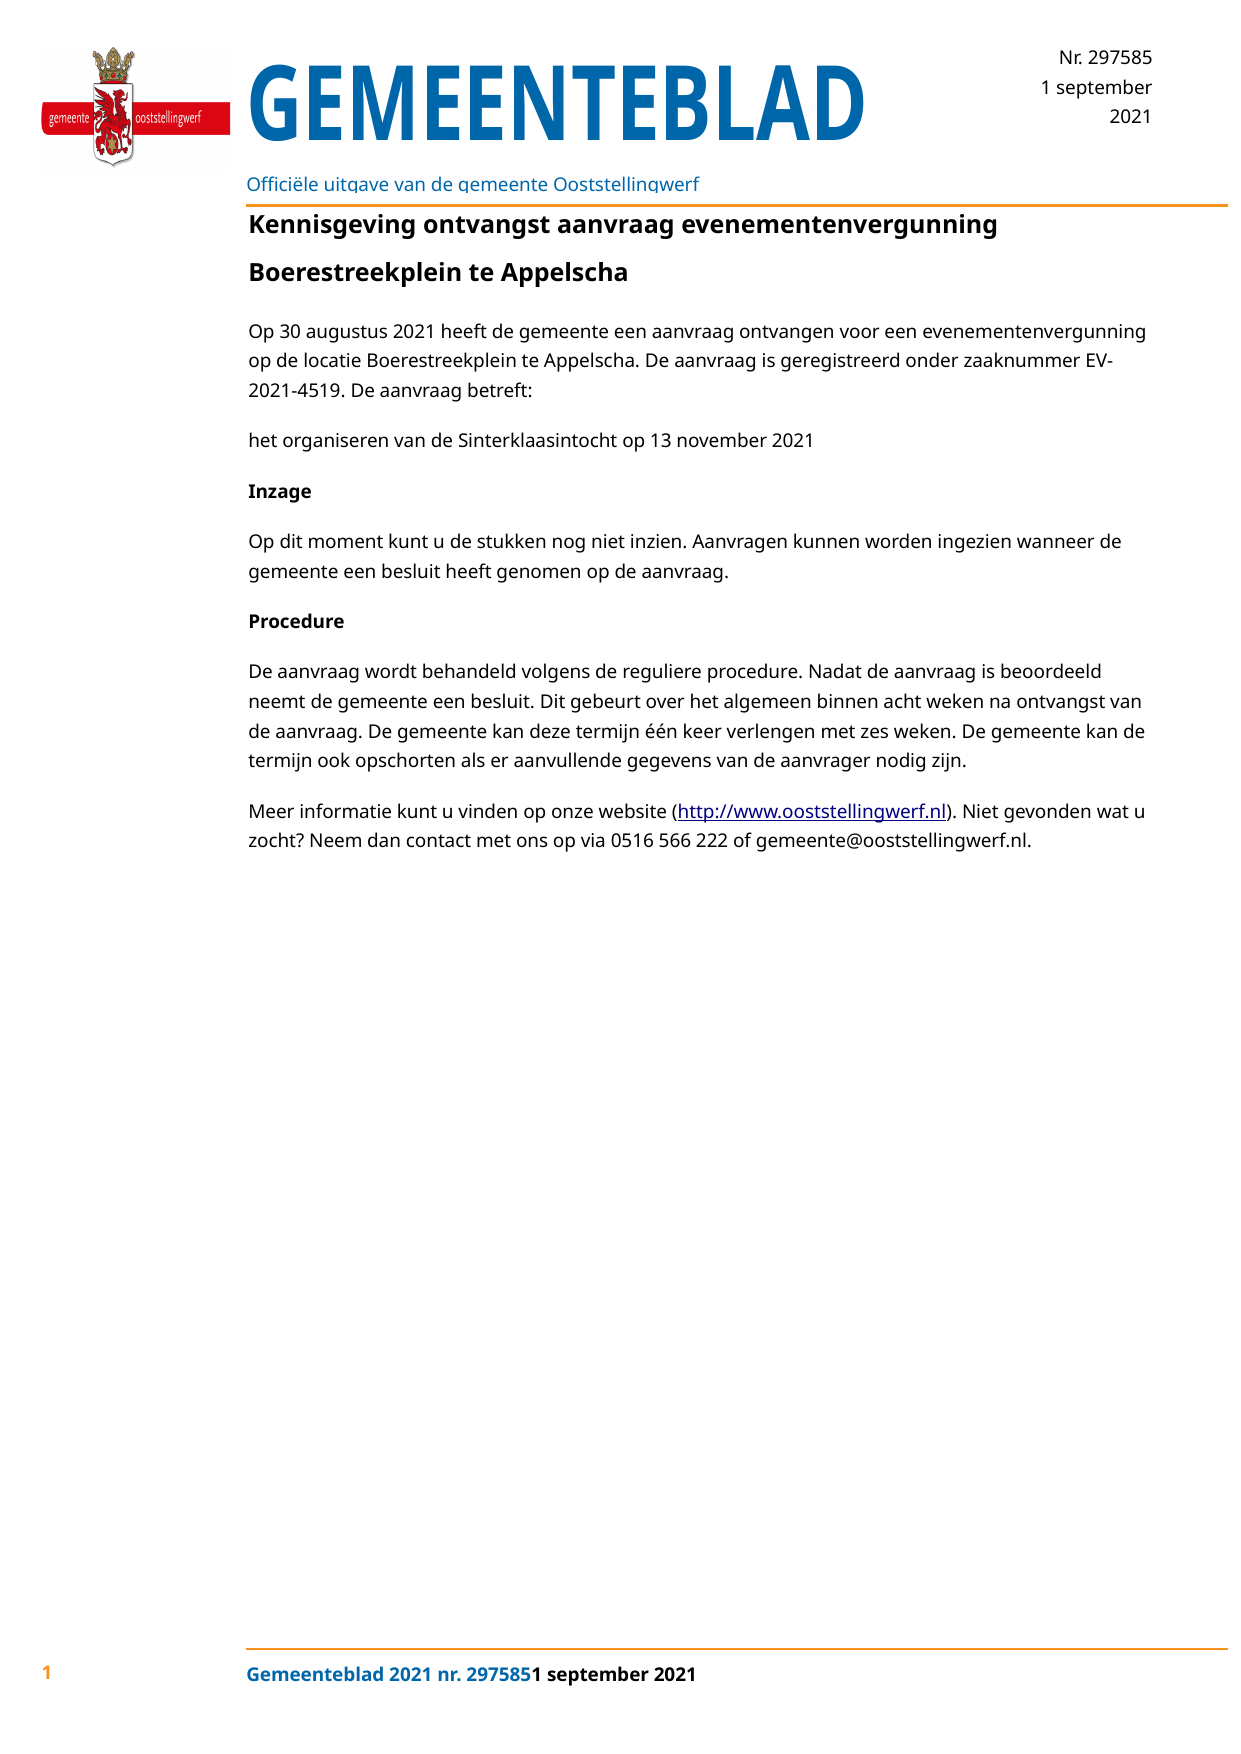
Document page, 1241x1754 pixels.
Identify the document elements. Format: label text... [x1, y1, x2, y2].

text het organiseren van de Sinterklaasintocht op 13 november 2021 [248, 427, 1152, 453]
text Kennisgeving ontvangst aanvraag evenementenvergunning Boerestreekplein te Appelscha [248, 207, 1152, 288]
text Procedure [248, 608, 1152, 634]
text Meer informatie kunt u vinden op onze website (http://www.ooststellingwerf.nl). Niet gevonden wat u zocht? Neem dan contact met ons op via 0516 566 222 of gemeente@ooststellingwerf.nl. [248, 798, 1152, 853]
picture [41, 47, 231, 172]
text Op 30 augustus 2021 heeft de gemeente een aanvraag ontvangen voor een evenementenvergunning op de locatie Boerestreekplein te Appelscha. De aanvraag is geregistreerd onder zaaknummer EV-2021-4519. De aanvraag betreft: [248, 318, 1152, 403]
text Inzage [248, 478, 1152, 504]
text De aanvraag wordt behandeld volgens de reguliere procedure. Nadat de aanvraag is beoordeeld neemt de gemeente een besluit. Dit gebeurt over het algemeen binnen acht weken na ontvangst van de aanvraag. De gemeente kan deze termijn één keer verlengen met zes weken. De gemeente kan de termijn ook opschorten als er aanvullende gegevens van de aanvrager nodig zijn. [248, 659, 1152, 773]
text Op dit moment kunt u de stukken nog niet inzien. Aanvragen kunnen worden ingezien wanneer de gemeente een besluit heeft genomen op de aanvraag. [248, 528, 1152, 584]
